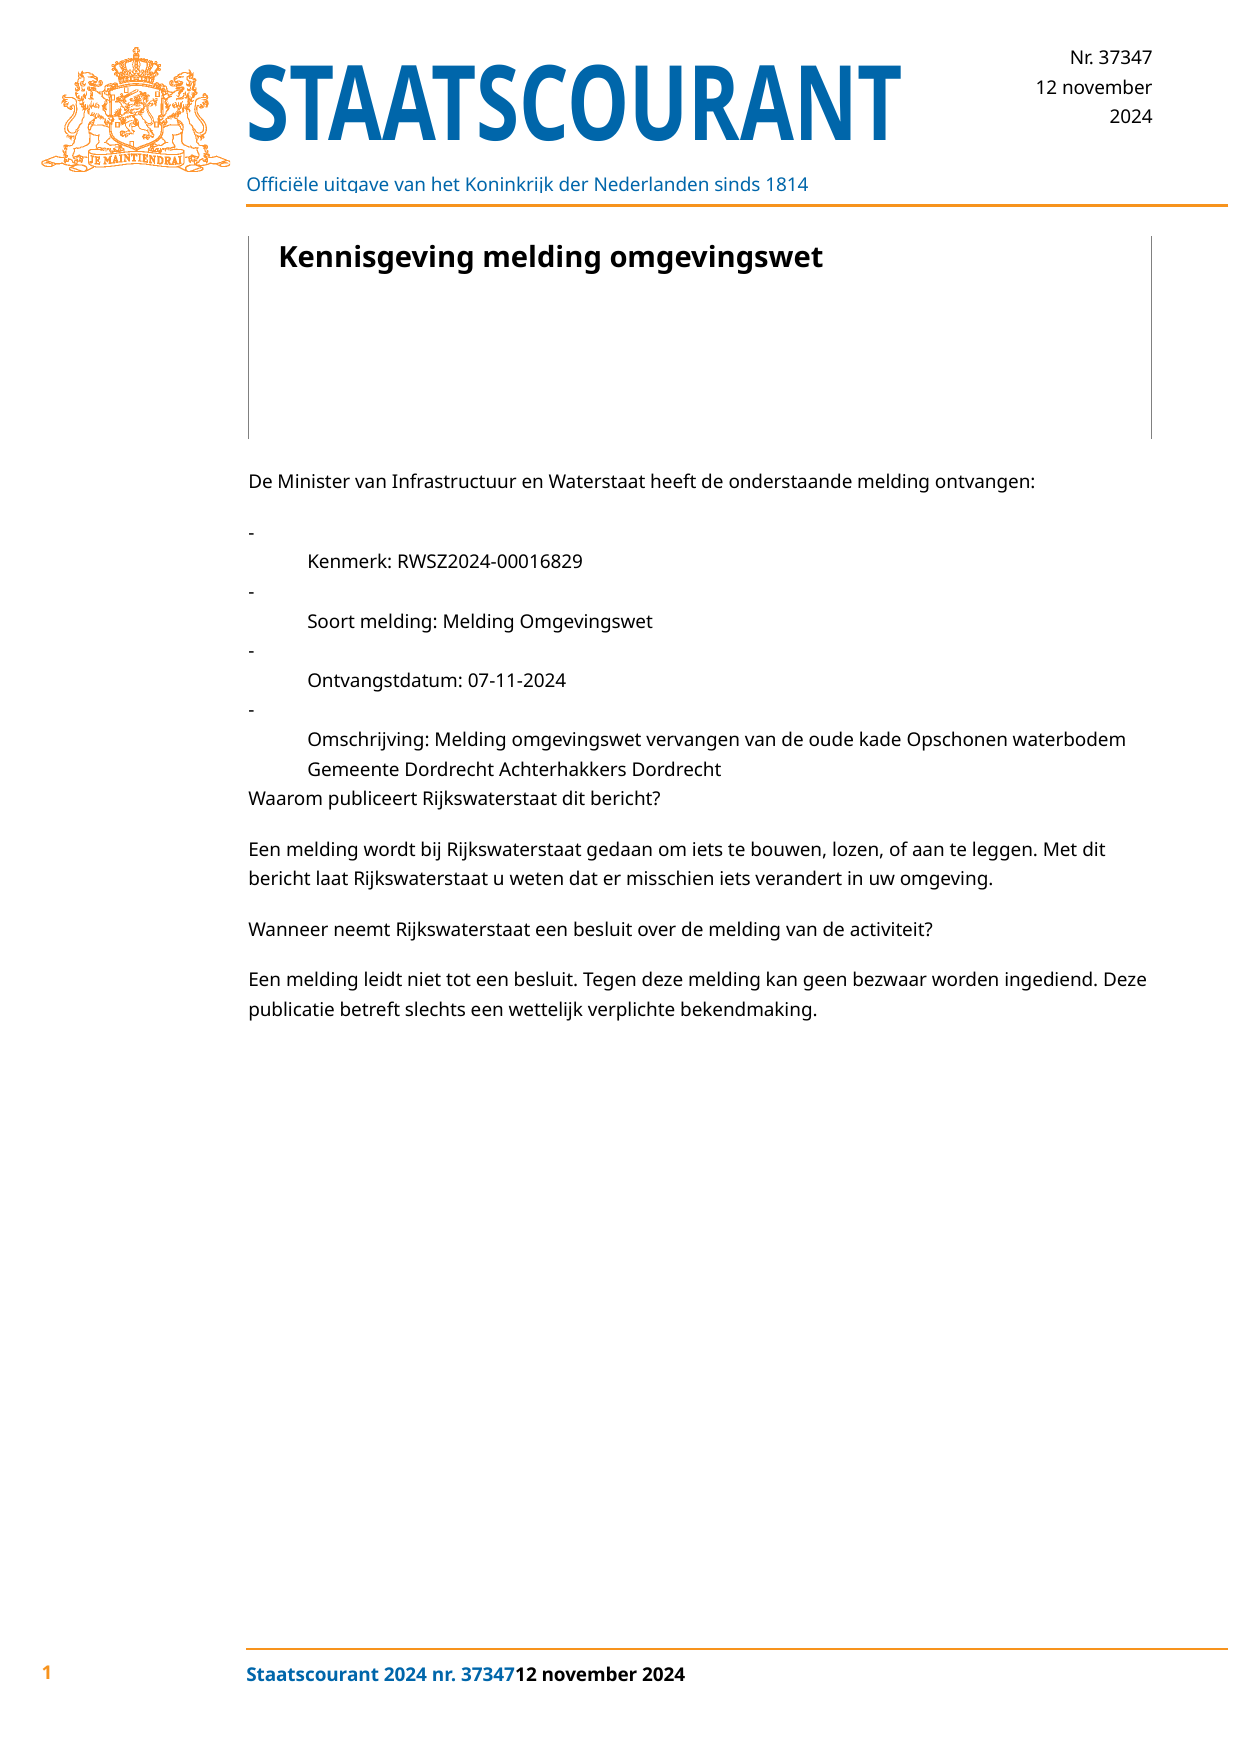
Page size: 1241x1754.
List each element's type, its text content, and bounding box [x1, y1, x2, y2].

picture [912, 236, 1090, 414]
table_header [850, 236, 912, 413]
table_header [850, 414, 1151, 439]
text Een melding leidt niet tot een besluit. Tegen deze melding kan geen bezwaar worden ingediend. Deze publicatie betreft slechts een wettelijk verplichte bekendmaking. [248, 966, 1152, 1021]
table_header [1090, 236, 1151, 413]
picture [41, 47, 231, 172]
list Omschrijving: Melding omgevingswet vervangen van de oude kade Opschonen waterbodem Gemeente Dordrecht Achterhakkers Dordrecht [248, 726, 1152, 781]
list Kenmerk: RWSZ2024-00016829 [248, 549, 1152, 574]
text De Minister van Infrastructuur en Waterstaat heeft de onderstaande melding ontvangen: [248, 469, 1152, 494]
table_header Kennisgeving melding omgevingswet [249, 236, 850, 439]
text Waarom publiceert Rijkswaterstaat dit bericht? [248, 785, 1152, 811]
text Een melding wordt bij Rijkswaterstaat gedaan om iets te bouwen, lozen, of aan te leggen. Met dit bericht laat Rijkswaterstaat u weten dat er misschien iets verandert in uw omgeving. [248, 836, 1152, 891]
list Soort melding: Melding Omgevingswet [248, 608, 1152, 633]
list Ontvangstdatum: 07-11-2024 [248, 667, 1152, 693]
text Wanneer neemt Rijkswaterstaat een besluit over de melding van de activiteit? [248, 916, 1152, 941]
